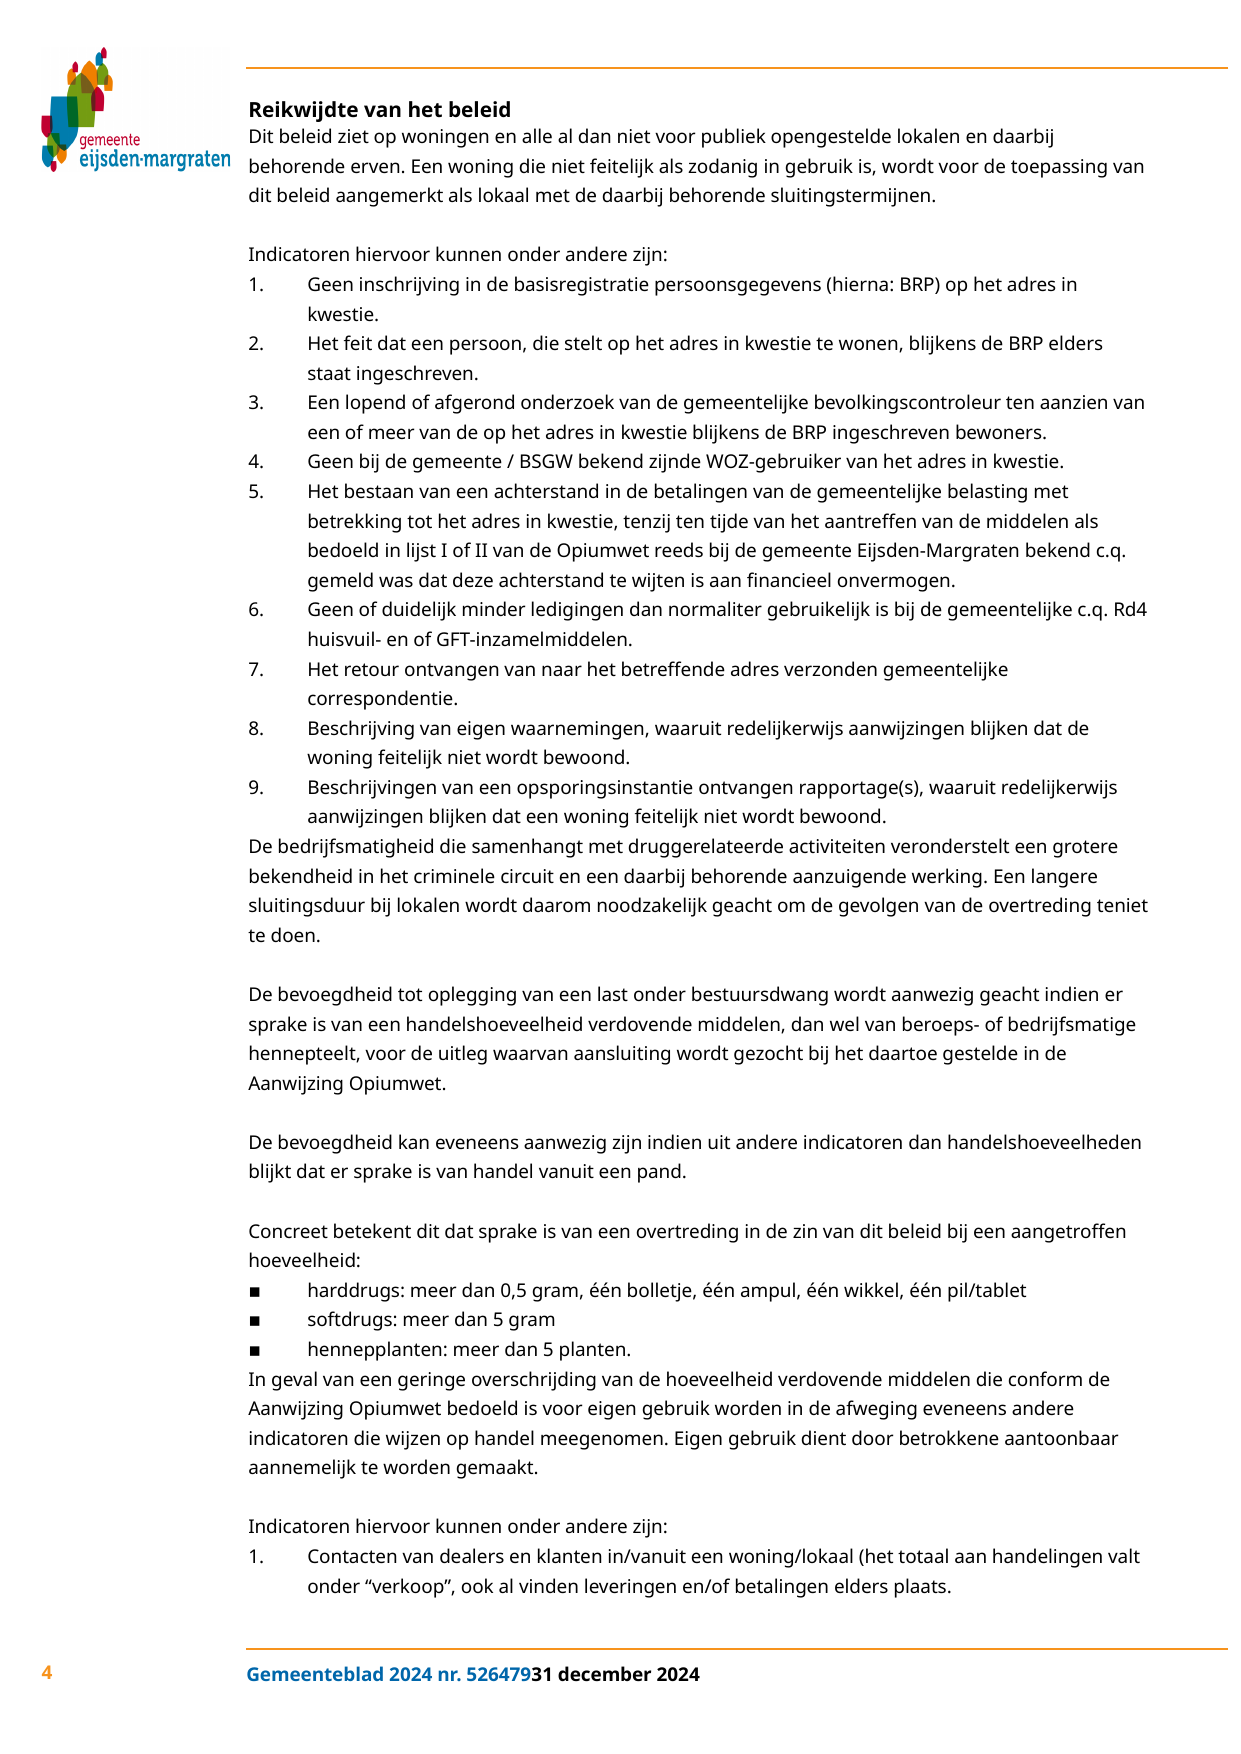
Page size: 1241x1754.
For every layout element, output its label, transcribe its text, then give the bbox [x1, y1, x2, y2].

list Contacten van dealers en klanten in/vanuit een woning/lokaal (het totaal aan handelingen valt onder “verkoop”, ook al vinden leveringen en/of betalingen elders plaats. [248, 1543, 1152, 1598]
list Een lopend of afgerond onderzoek van de gemeentelijke bevolkingscontroleur ten aanzien van een of meer van de op het adres in kwestie blijkens de BRP ingeschreven bewoners. [248, 389, 1152, 445]
text Reikwijdte van het beleid [248, 95, 1152, 123]
text De bevoegdheid kan eveneens aanwezig zijn indien uit andere indicatoren dan handelshoeveelheden blijkt dat er sprake is van handel vanuit een pand. [248, 1129, 1152, 1184]
list Beschrijving van eigen waarnemingen, waaruit redelijkerwijs aanwijzingen blijken dat de woning feitelijk niet wordt bewoond. [248, 715, 1152, 770]
text De bedrijfsmatigheid die samenhangt met druggerelateerde activiteiten veronderstelt een grotere bekendheid in het criminele circuit en een daarbij behorende aanzuigende werking. Een langere sluitingsduur bij lokalen wordt daarom noodzakelijk geacht om de gevolgen van de overtreding teniet te doen. [248, 833, 1152, 948]
text Indicatoren hiervoor kunnen onder andere zijn: [248, 1514, 1152, 1539]
list hennepplanten: meer dan 5 planten. [248, 1336, 1152, 1362]
list Het retour ontvangen van naar het betreffende adres verzonden gemeentelijke correspondentie. [248, 656, 1152, 711]
list Geen bij de gemeente / BSGW bekend zijnde WOZ-gebruiker van het adres in kwestie. [248, 449, 1152, 474]
list Geen of duidelijk minder ledigingen dan normaliter gebruikelijk is bij de gemeentelijke c.q. Rd4 huisvuil- en of GFT-inzamelmiddelen. [248, 597, 1152, 652]
text In geval van een geringe overschrijding van de hoeveelheid verdovende middelen die conform de Aanwijzing Opiumwet bedoeld is voor eigen gebruik worden in de afweging eveneens andere indicatoren die wijzen op handel meegenomen. Eigen gebruik dient door betrokkene aantoonbaar aannemelijk te worden gemaakt. [248, 1366, 1152, 1480]
list Beschrijvingen van een opsporingsinstantie ontvangen rapportage(s), waaruit redelijkerwijs aanwijzingen blijken dat een woning feitelijk niet wordt bewoond. [248, 774, 1152, 829]
text Dit beleid ziet op woningen en alle al dan niet voor publiek opengestelde lokalen en daarbij behorende erven. Een woning die niet feitelijk als zodanig in gebruik is, wordt voor de toepassing van dit beleid aangemerkt als lokaal met de daarbij behorende sluitingstermijnen. [248, 123, 1152, 208]
picture [41, 47, 231, 172]
text Indicatoren hiervoor kunnen onder andere zijn: [248, 242, 1152, 267]
list Geen inschrijving in de basisregistratie persoonsgegevens (hierna: BRP) op het adres in kwestie. [248, 271, 1152, 326]
list Het bestaan van een achterstand in de betalingen van de gemeentelijke belasting met betrekking tot het adres in kwestie, tenzij ten tijde van het aantreffen van de middelen als bedoeld in lijst I of II van de Opiumwet reeds bij de gemeente Eijsden-Margraten bekend c.q. gemeld was dat deze achterstand te wijten is aan financieel onvermogen. [248, 478, 1152, 593]
list Het feit dat een persoon, die stelt op het adres in kwestie te wonen, blijkens de BRP elders staat ingeschreven. [248, 330, 1152, 386]
list harddrugs: meer dan 0,5 gram, één bolletje, één ampul, één wikkel, één pil/tablet [248, 1277, 1152, 1303]
list softdrugs: meer dan 5 gram [248, 1307, 1152, 1332]
text Concreet betekent dit dat sprake is van een overtreding in de zin van dit beleid bij een aangetroffen hoeveelheid: [248, 1218, 1152, 1273]
text De bevoegdheid tot oplegging van een last onder bestuursdwang wordt aanwezig geacht indien er sprake is van een handelshoeveelheid verdovende middelen, dan wel van beroeps- of bedrijfsmatige hennepteelt, voor de uitleg waarvan aansluiting wordt gezocht bij het daartoe gestelde in de Aanwijzing Opiumwet. [248, 981, 1152, 1096]
